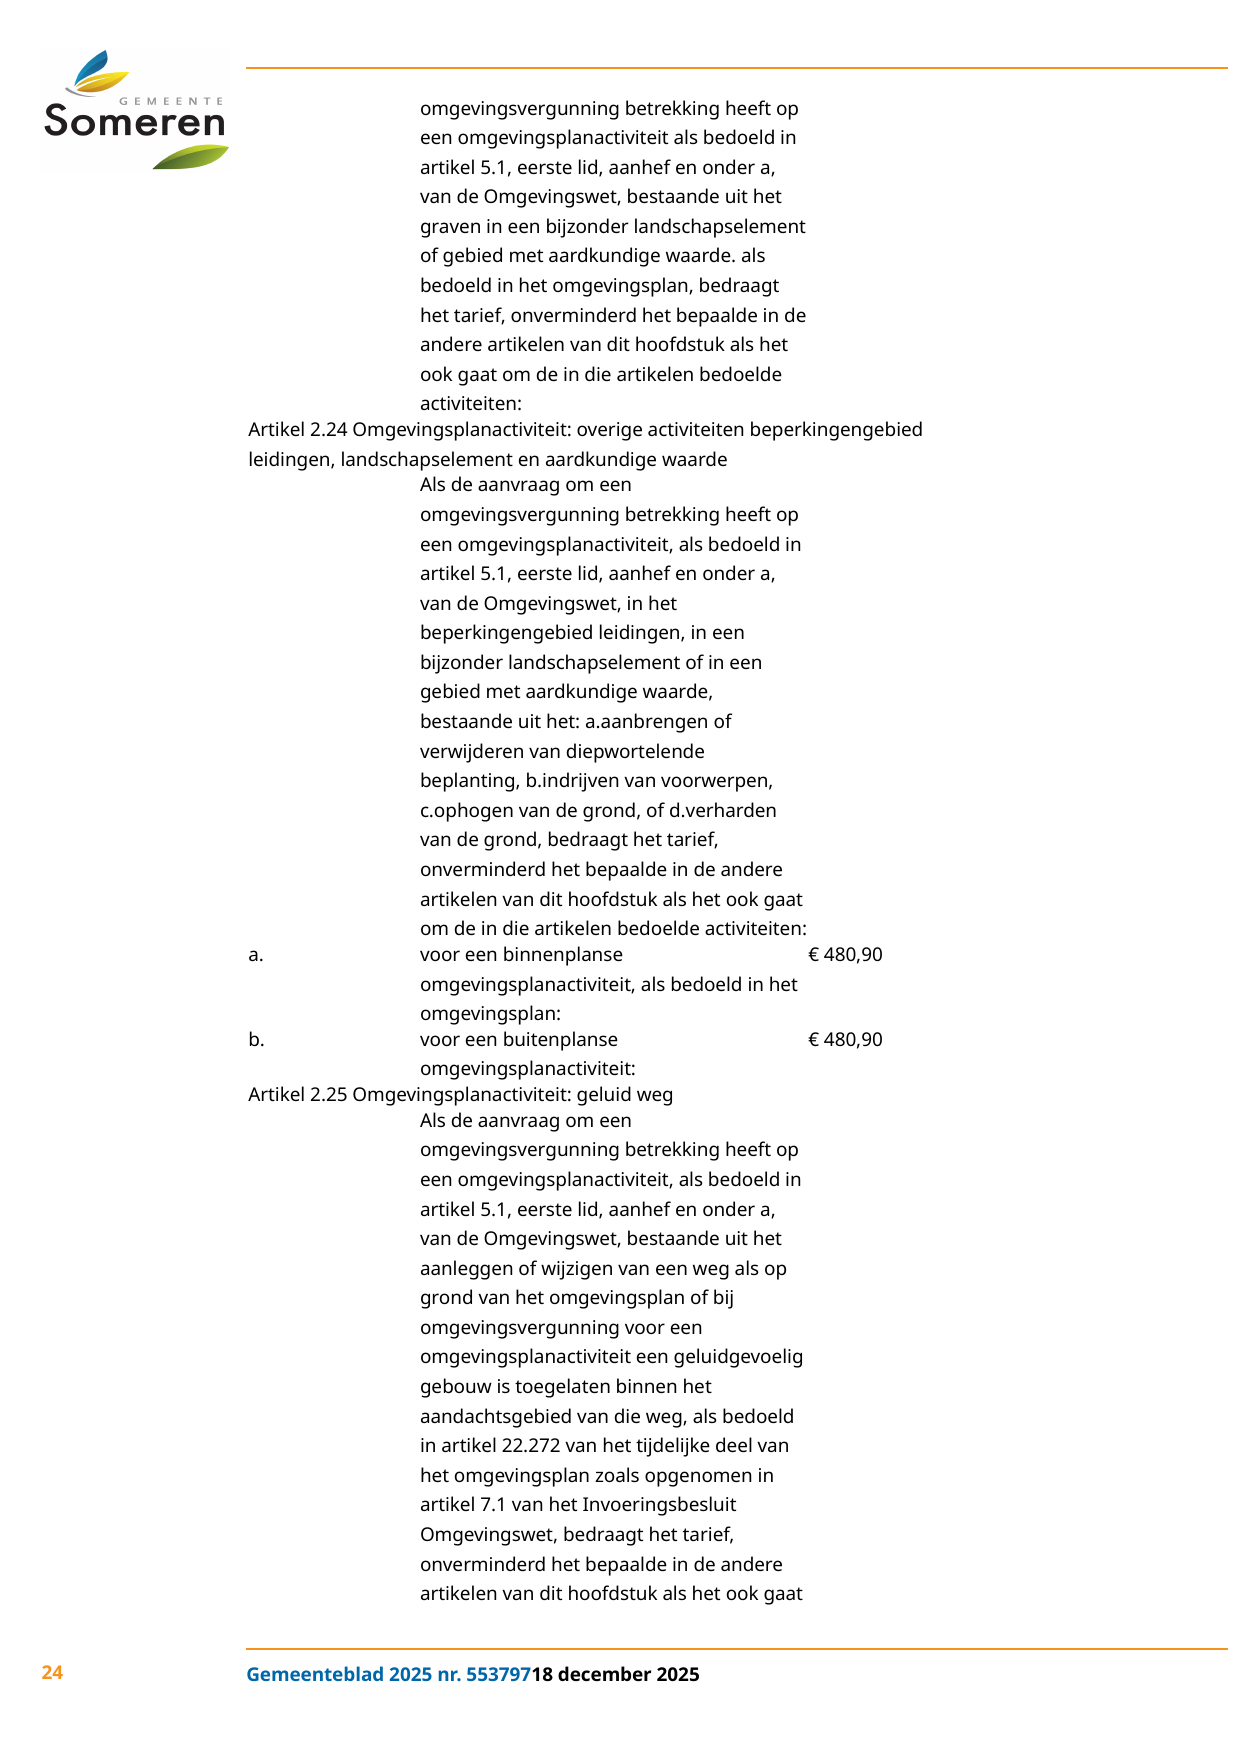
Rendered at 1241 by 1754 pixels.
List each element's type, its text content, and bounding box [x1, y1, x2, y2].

table_cell [980, 95, 1152, 416]
table_cell [980, 472, 1152, 941]
table_cell [980, 1107, 1152, 1606]
table_cell Als de aanvraag om een omgevingsvergunning betrekking heeft op een omgevingsplanactiviteit, als bedoeld in artikel 5.1, eerste lid, aanhef en onder a, van de Omgevingswet, bestaande uit het aanleggen of wijzigen van een weg als op grond van het omgevingsplan of bij omgevingsvergunning voor een omgevingsplanactiviteit een geluidgevoelig gebouw is toegelaten binnen het aandachtsgebied van die weg, als bedoeld in artikel 22.272 van het tijdelijke deel van het omgevingsplan zoals opgenomen in artikel 7.1 van het Invoeringsbesluit Omgevingswet, bedraagt het tarief, onverminderd het bepaalde in de andere artikelen van dit hoofdstuk als het ook gaat [420, 1107, 808, 1606]
table_cell Artikel 2.25 Omgevingsplanactiviteit: geluid weg [248, 1081, 980, 1107]
table_cell a. [248, 941, 420, 1026]
table_cell [248, 472, 420, 941]
table_cell Als de aanvraag om een omgevingsvergunning betrekking heeft op een omgevingsplanactiviteit, als bedoeld in artikel 5.1, eerste lid, aanhef en onder a, van de Omgevingswet, in het beperkingengebied leidingen, in een bijzonder landschapselement of in een gebied met aardkundige waarde, bestaande uit het: a.aanbrengen of verwijderen van diepwortelende beplanting, b.indrijven van voorwerpen, c.ophogen van de grond, of d.verharden van de grond, bedraagt het tarief, onverminderd het bepaalde in de andere artikelen van dit hoofdstuk als het ook gaat om de in die artikelen bedoelde activiteiten: [420, 472, 808, 941]
table_cell [808, 472, 980, 941]
table_cell [980, 1026, 1152, 1081]
table_cell omgevingsvergunning betrekking heeft op een omgevingsplanactiviteit als bedoeld in artikel 5.1, eerste lid, aanhef en onder a, van de Omgevingswet, bestaande uit het graven in een bijzonder landschapselement of gebied met aardkundige waarde. als bedoeld in het omgevingsplan, bedraagt het tarief, onverminderd het bepaalde in de andere artikelen van dit hoofdstuk als het ook gaat om de in die artikelen bedoelde activiteiten: [420, 95, 808, 416]
table_cell Artikel 2.24 Omgevingsplanactiviteit: overige activiteiten beperkingengebied leidingen, landschapselement en aardkundige waarde [248, 416, 980, 472]
table_cell voor een buitenplanse omgevingsplanactiviteit: [420, 1026, 808, 1081]
table_cell [808, 95, 980, 416]
table_cell b. [248, 1026, 420, 1081]
table_cell € 480,90 [808, 941, 980, 1026]
table_cell [980, 941, 1152, 1026]
table_cell [248, 95, 420, 416]
table_cell [248, 1107, 420, 1606]
table_cell voor een binnenplanse omgevingsplanactiviteit, als bedoeld in het omgevingsplan: [420, 941, 808, 1026]
table_cell [808, 1107, 980, 1606]
table_cell € 480,90 [808, 1026, 980, 1081]
picture [41, 47, 231, 172]
